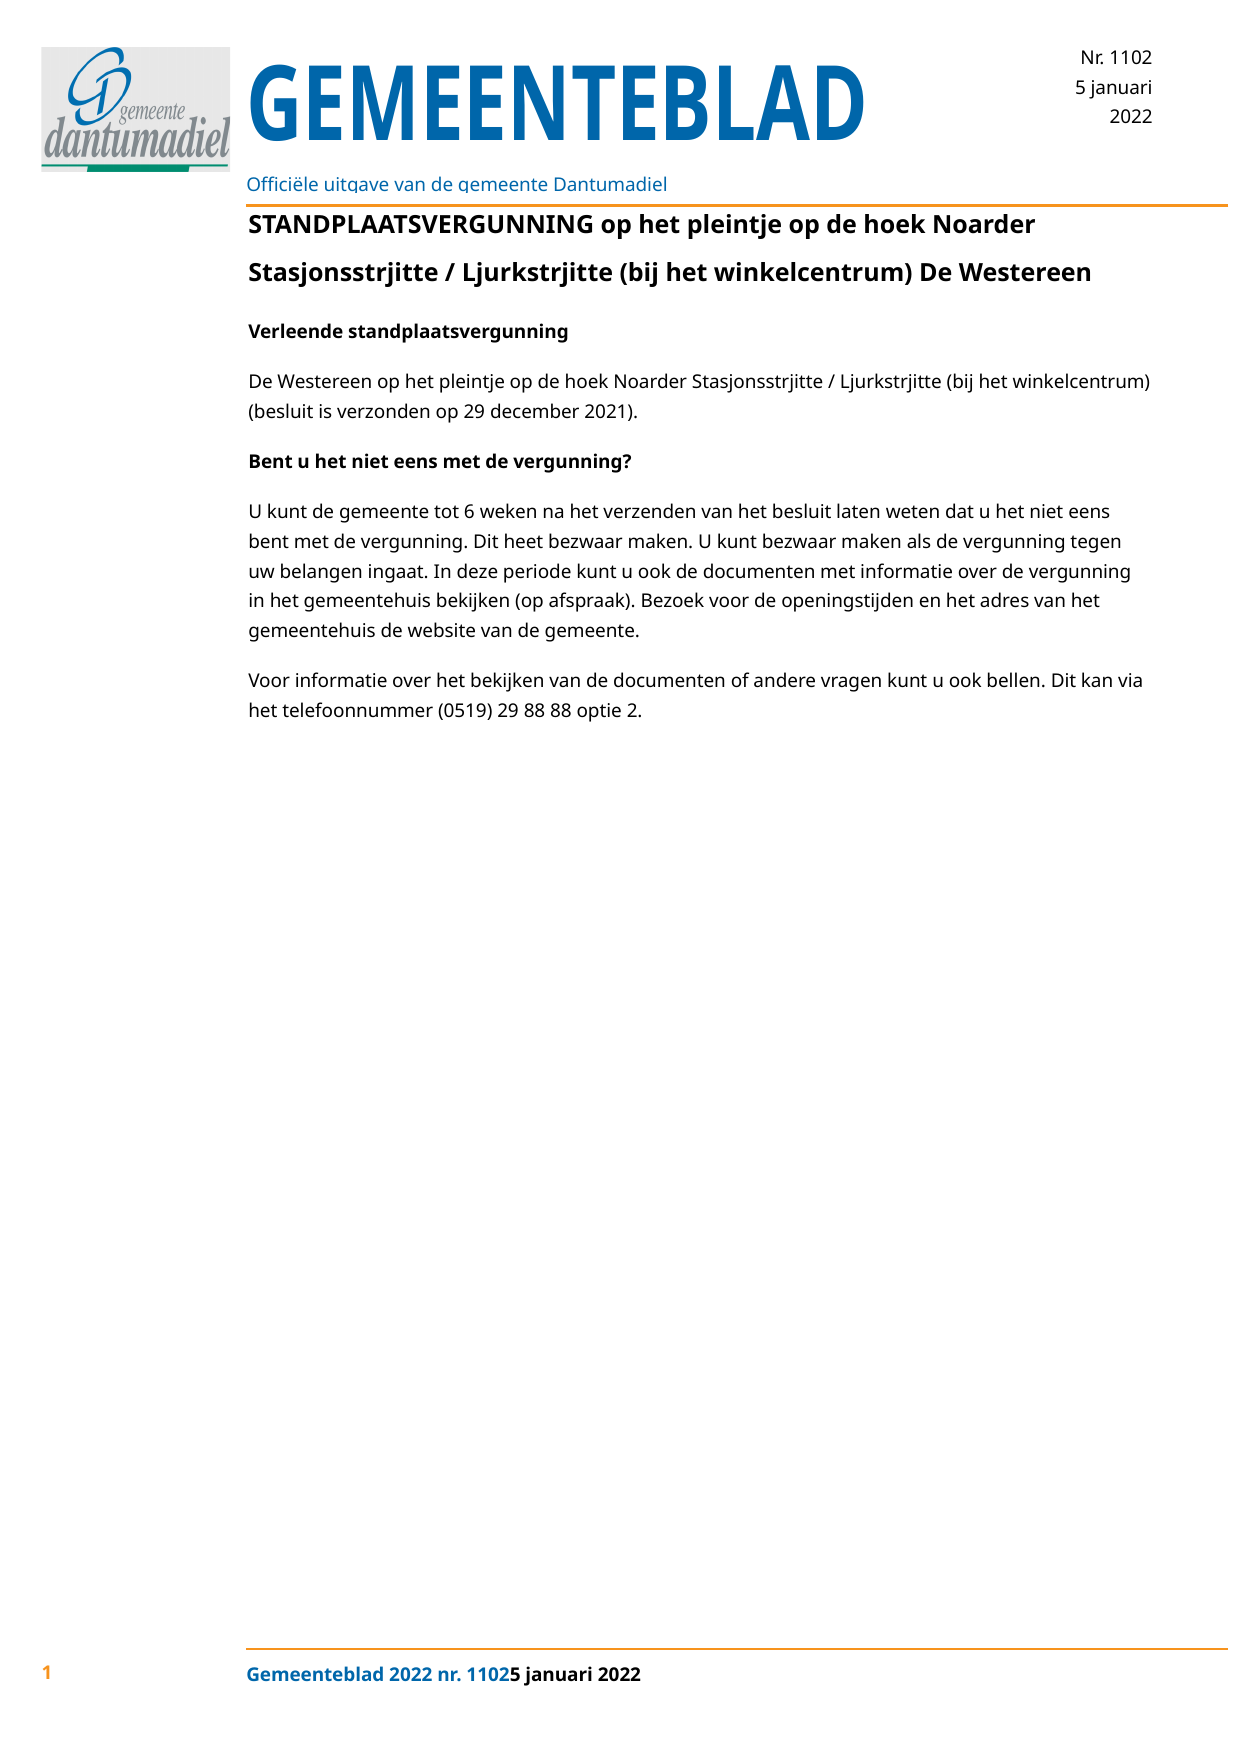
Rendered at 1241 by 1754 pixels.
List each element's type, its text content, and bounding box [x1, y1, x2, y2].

picture [41, 47, 231, 172]
text Verleende standplaatsvergunning [248, 318, 1152, 344]
text Voor informatie over het bekijken van de documenten of andere vragen kunt u ook bellen. Dit kan via het telefoonnummer (0519) 29 88 88 optie 2. [248, 667, 1152, 723]
text U kunt de gemeente tot 6 weken na het verzenden van het besluit laten weten dat u het niet eens bent met de vergunning. Dit heet bezwaar maken. U kunt bezwaar maken als de vergunning tegen uw belangen ingaat. In deze periode kunt u ook de documenten met informatie over de vergunning in het gemeentehuis bekijken (op afspraak). Bezoek voor de openingstijden en het adres van het gemeentehuis de website van de gemeente. [248, 499, 1152, 643]
text De Westereen op het pleintje op de hoek Noarder Stasjonsstrjitte / Ljurkstrjitte (bij het winkelcentrum) (besluit is verzonden op 29 december 2021). [248, 368, 1152, 424]
text Bent u het niet eens met de vergunning? [248, 448, 1152, 474]
text STANDPLAATSVERGUNNING op het pleintje op de hoek Noarder Stasjonsstrjitte / Ljurkstrjitte (bij het winkelcentrum) De Westereen [248, 207, 1152, 288]
